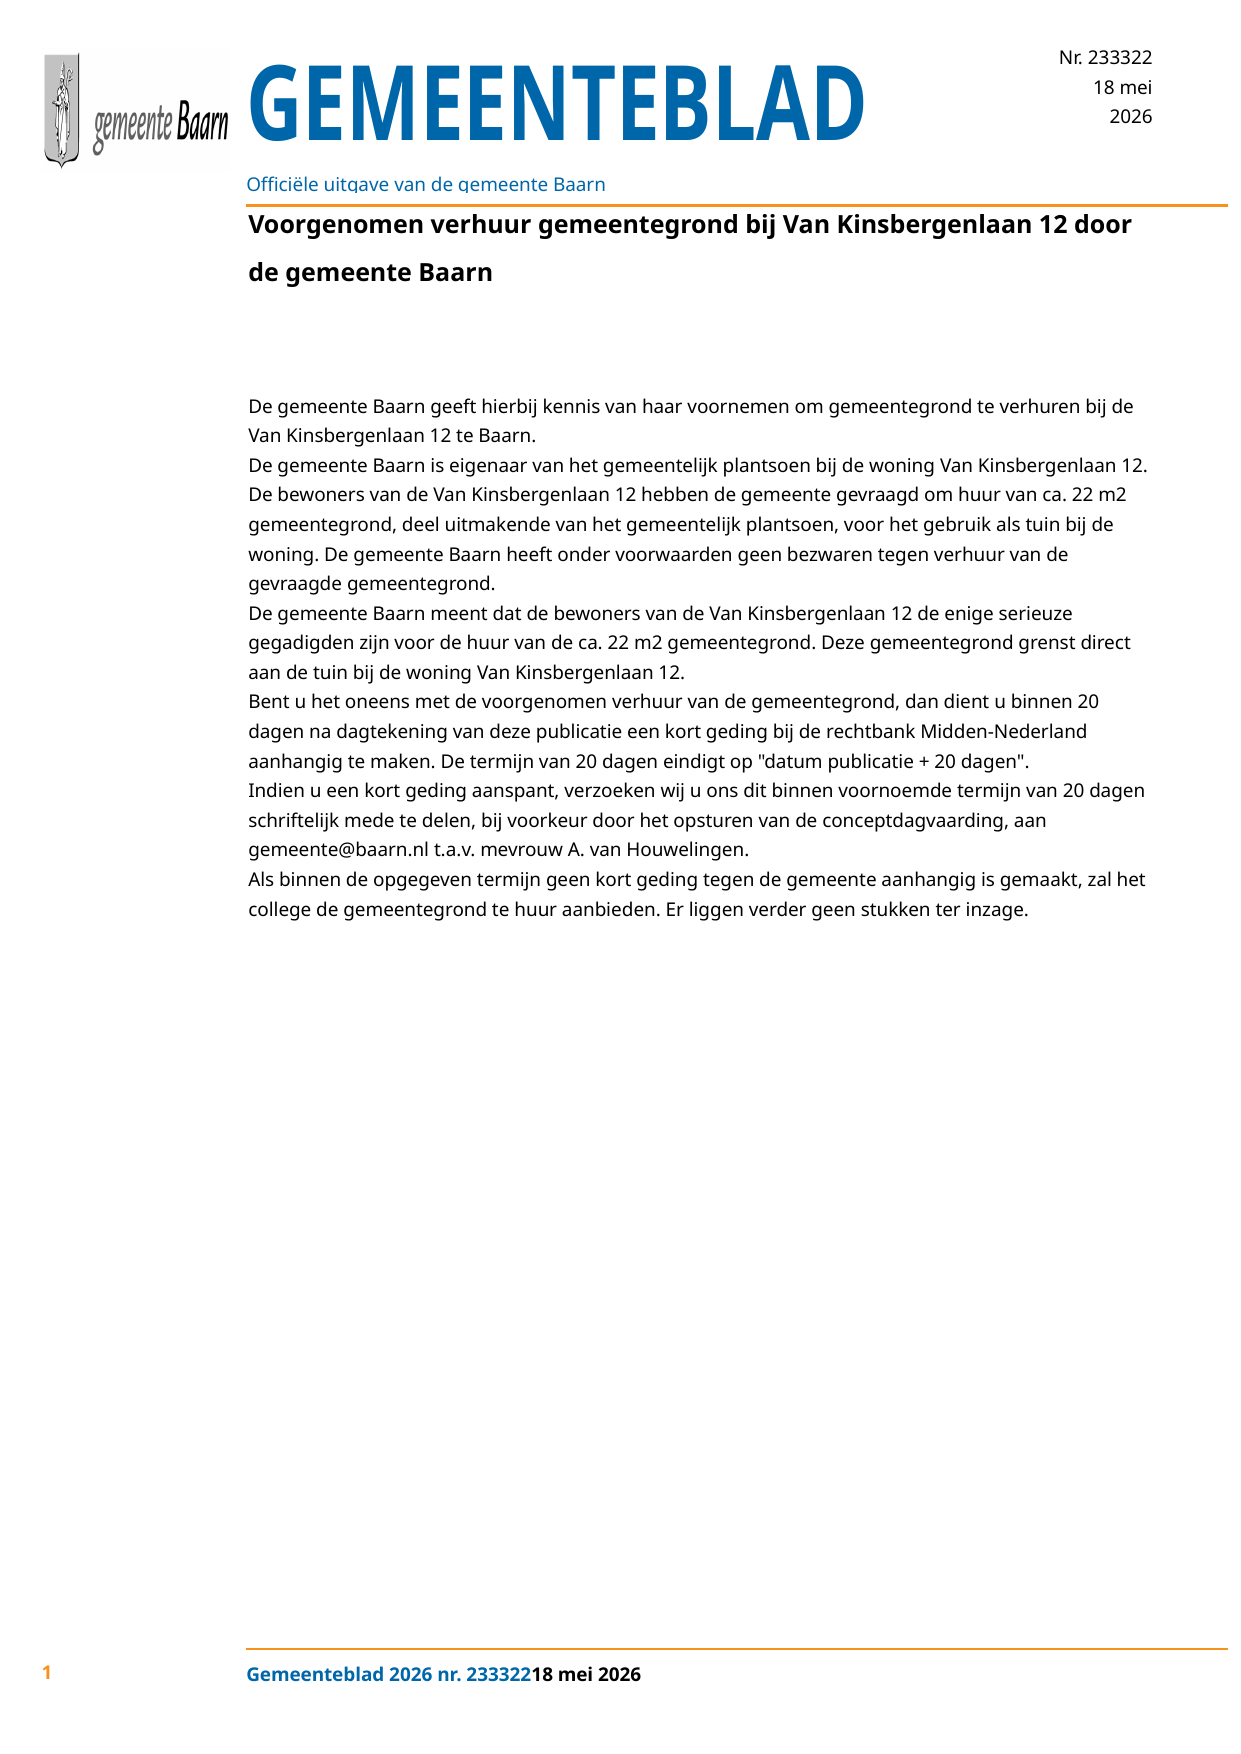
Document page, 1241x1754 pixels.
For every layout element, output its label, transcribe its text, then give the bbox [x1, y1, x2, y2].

text Als binnen de opgegeven termijn geen kort geding tegen de gemeente aanhangig is gemaakt, zal het college de gemeentegrond te huur aanbieden. Er liggen verder geen stukken ter inzage. [248, 866, 1152, 922]
text Voorgenomen verhuur gemeentegrond bij Van Kinsbergenlaan 12 door de gemeente Baarn [248, 207, 1152, 288]
text De gemeente Baarn is eigenaar van het gemeentelijk plantsoen bij de woning Van Kinsbergenlaan 12. De bewoners van de Van Kinsbergenlaan 12 hebben de gemeente gevraagd om huur van ca. 22 m2 gemeentegrond, deel uitmakende van het gemeentelijk plantsoen, voor het gebruik als tuin bij de woning. De gemeente Baarn heeft onder voorwaarden geen bezwaren tegen verhuur van de gevraagde gemeentegrond. [248, 452, 1152, 596]
picture [41, 47, 231, 172]
text Bent u het oneens met de voorgenomen verhuur van de gemeentegrond, dan dient u binnen 20 dagen na dagtekening van deze publicatie een kort geding bij de rechtbank Midden-Nederland aanhangig te maken. De termijn van 20 dagen eindigt op "datum publicatie + 20 dagen". [248, 689, 1152, 774]
text De gemeente Baarn meent dat de bewoners van de Van Kinsbergenlaan 12 de enige serieuze gegadigden zijn voor de huur van de ca. 22 m2 gemeentegrond. Deze gemeentegrond grenst direct aan de tuin bij de woning Van Kinsbergenlaan 12. [248, 600, 1152, 685]
text De gemeente Baarn geeft hierbij kennis van haar voornemen om gemeentegrond te verhuren bij de Van Kinsbergenlaan 12 te Baarn. [248, 393, 1152, 448]
text Indien u een kort geding aanspant, verzoeken wij u ons dit binnen voornoemde termijn van 20 dagen schriftelijk mede te delen, bij voorkeur door het opsturen van de conceptdagvaarding, aan gemeente@baarn.nl t.a.v. mevrouw A. van Houwelingen. [248, 777, 1152, 862]
